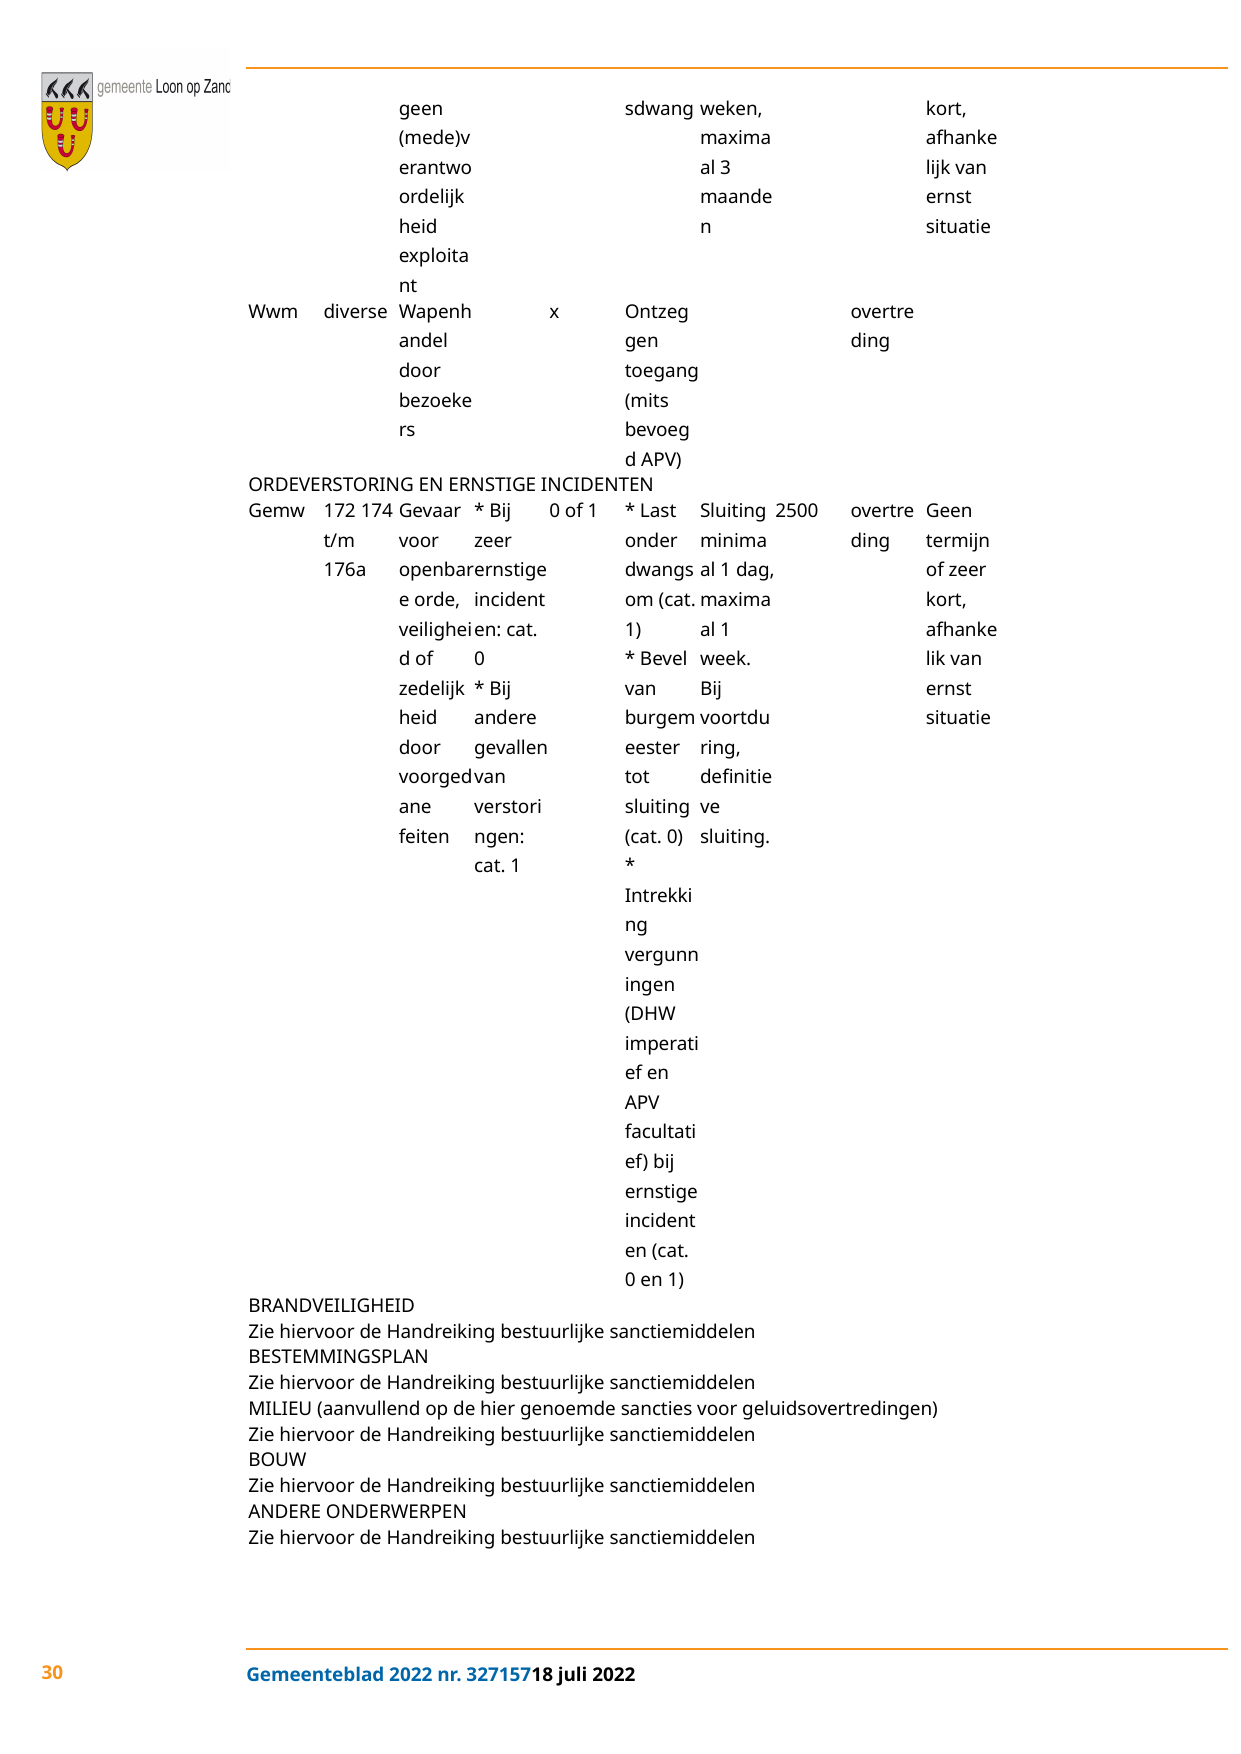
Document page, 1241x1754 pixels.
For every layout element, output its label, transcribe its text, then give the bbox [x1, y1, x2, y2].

table_cell 172 174 t/m 176a [323, 498, 398, 1292]
table_cell [850, 95, 926, 298]
table_cell overtreding [850, 298, 926, 472]
table_cell Zie hiervoor de Handreiking bestuurlijke sanctiemiddelen [248, 1473, 1152, 1498]
table_cell kort, afhankelijk van ernst situatie [926, 95, 1001, 298]
table_cell 2500 [775, 498, 850, 1292]
table_cell [926, 298, 1001, 472]
table_cell Zie hiervoor de Handreiking bestuurlijke sanctiemiddelen [248, 1318, 1152, 1344]
table_cell Gevaar voor openbare orde, veiligheid of zedelijkheid door voorgedane feiten [399, 498, 474, 1292]
table_cell Zie hiervoor de Handreiking bestuurlijke sanctiemiddelen [248, 1421, 1152, 1447]
table_cell x [549, 298, 624, 472]
table_cell [1001, 95, 1076, 298]
table_cell Zie hiervoor de Handreiking bestuurlijke sanctiemiddelen [248, 1524, 1152, 1549]
picture [41, 47, 231, 172]
table_cell BRANDVEILIGHEID [248, 1292, 1152, 1318]
table_cell Zie hiervoor de Handreiking bestuurlijke sanctiemiddelen [248, 1370, 1152, 1395]
table_cell [1076, 498, 1152, 1292]
table_cell ANDERE ONDERWERPEN [248, 1498, 1152, 1524]
table_cell weken, maximaal 3 maanden [700, 95, 775, 298]
table_cell [549, 95, 624, 298]
table_cell 0 of 1 [549, 498, 624, 1292]
table_cell Ontzeggen toegang (mits bevoegd APV) [625, 298, 700, 472]
table_cell [1076, 95, 1152, 298]
table_cell diverse [323, 298, 398, 472]
table_cell [474, 95, 549, 298]
table_cell * Last onder dwangsom (cat. 1) * Bevel van burgemeester tot sluiting (cat. 0) * Intrekking vergunningen (DHW imperatief en APV facultatief) bij ernstige incidenten (cat. 0 en 1) [625, 498, 700, 1292]
table_cell sdwang [625, 95, 700, 298]
table_cell [1001, 498, 1076, 1292]
table_cell BOUW [248, 1447, 1152, 1472]
table_cell [474, 298, 549, 472]
table_cell Wwm [248, 298, 323, 472]
table_cell geen (mede)verantwoordelijkheid exploitant [399, 95, 474, 298]
table_cell MILIEU (aanvullend op de hier genoemde sancties voor geluidsovertredingen) [248, 1395, 1152, 1421]
table_cell BESTEMMINGSPLAN [248, 1344, 1152, 1369]
table_cell [248, 95, 323, 298]
table_cell [700, 298, 775, 472]
table_cell [1001, 298, 1076, 472]
table_cell [775, 298, 850, 472]
table_cell ORDEVERSTORING EN ERNSTIGE INCIDENTEN [248, 472, 1152, 497]
table_cell Geen termijn of zeer kort, afhankelik van ernst situatie [926, 498, 1001, 1292]
table_cell Gemw [248, 498, 323, 1292]
table_cell overtreding [850, 498, 926, 1292]
table_cell [1076, 298, 1152, 472]
table_cell * Bij zeer ernstige incidenten: cat. 0 * Bij andere gevallen van verstoringen: cat. 1 [474, 498, 549, 1292]
table_cell Wapenhandel door bezoekers [399, 298, 474, 472]
table_cell [323, 95, 398, 298]
table_cell [775, 95, 850, 298]
table_cell Sluiting minimaal 1 dag, maximaal 1 week. Bij voortduring, definitieve sluiting. [700, 498, 775, 1292]
